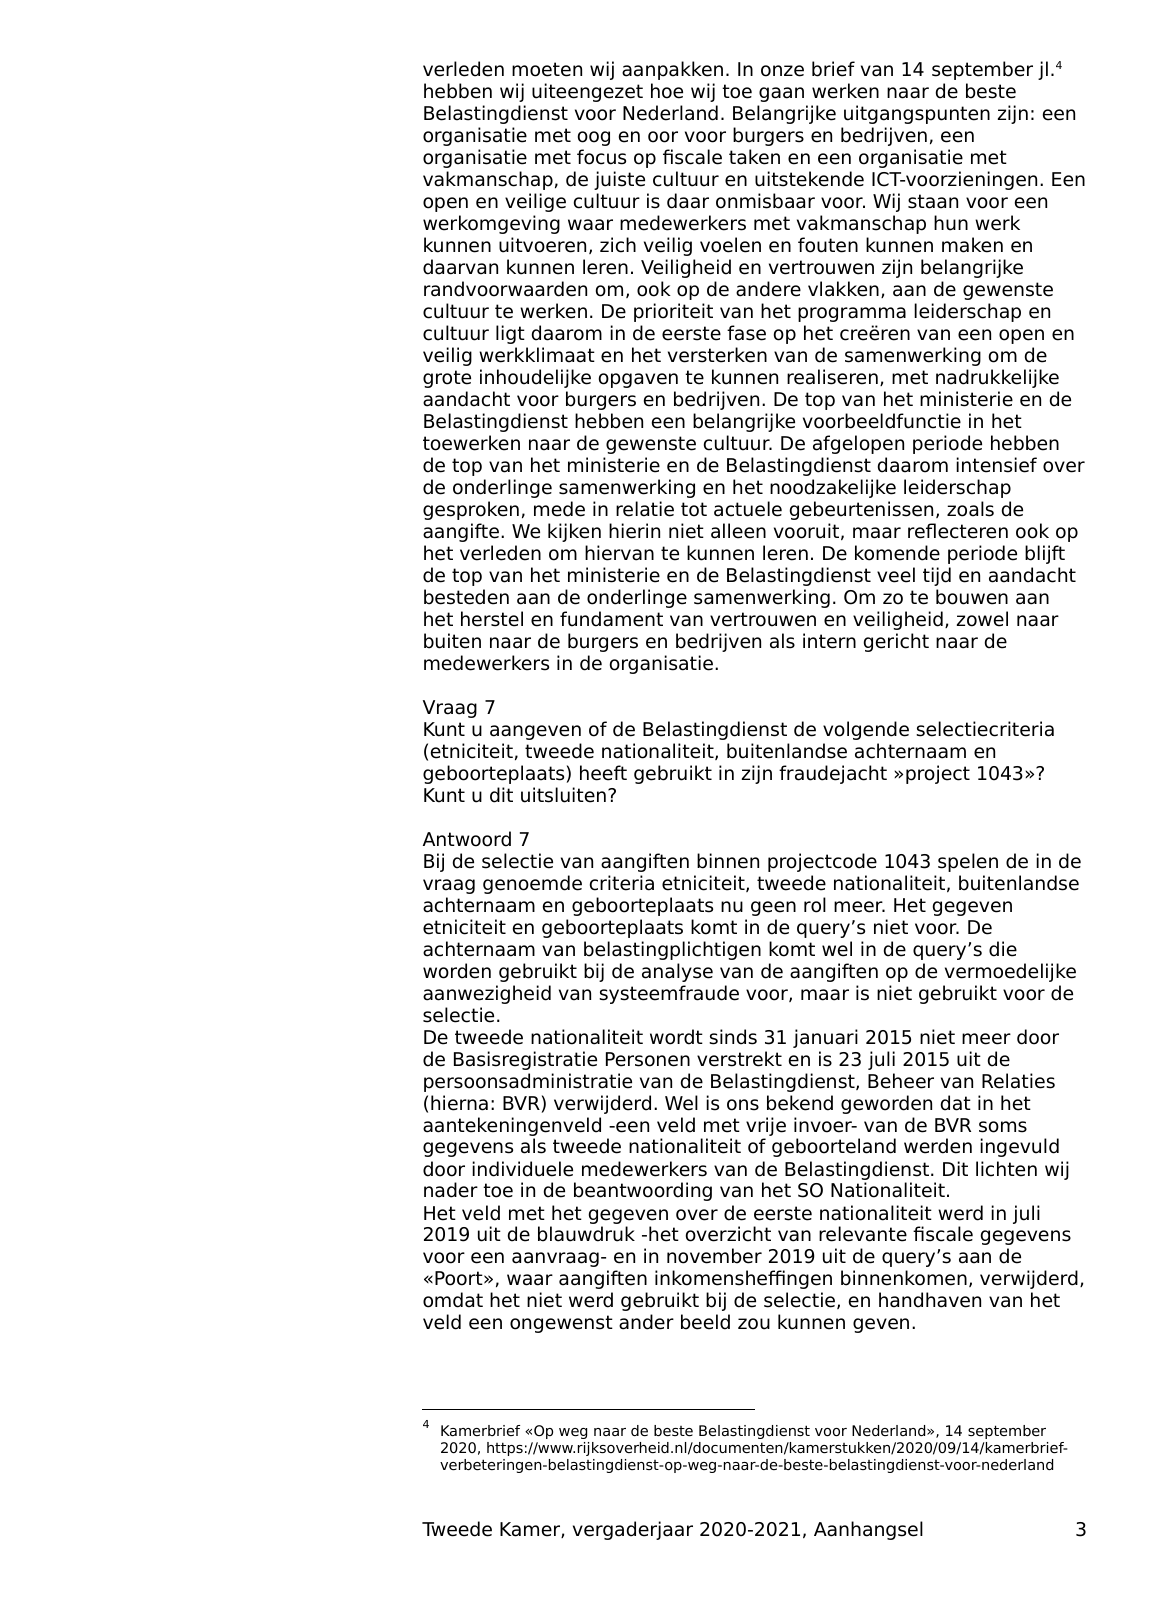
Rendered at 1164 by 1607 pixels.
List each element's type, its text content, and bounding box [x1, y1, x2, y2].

text Bij de selectie van aangiften binnen projectcode 1043 spelen de in de vraag genoemde criteria etniciteit, tweede nationaliteit, buitenlandse achternaam en geboorteplaats nu geen rol meer. Het gegeven etniciteit en geboorteplaats komt in de query’s niet voor. De achternaam van belastingplichtigen komt wel in de query’s die worden gebruikt bij de analyse van de aangiften op de vermoedelijke aanwezigheid van systeemfraude voor, maar is niet gebruikt voor de selectie. [422, 851, 1087, 1027]
text verleden moeten wij aanpakken. In onze brief van 14 september jl. hebben wij uiteengezet hoe wij toe gaan werken naar de beste Belastingdienst voor Nederland. Belangrijke uitgangspunten zijn: een organisatie met oog en oor voor burgers en bedrijven, een organisatie met focus op fiscale taken en een organisatie met vakmanschap, de juiste cultuur en uitstekende ICT-voorzieningen. Een open en veilige cultuur is daar onmisbaar voor. Wij staan voor een werkomgeving waar medewerkers met vakmanschap hun werk kunnen uitvoeren, zich veilig voelen en fouten kunnen maken en daarvan kunnen leren. Veiligheid en vertrouwen zijn belangrijke randvoorwaarden om, ook op de andere vlakken, aan de gewenste cultuur te werken. De prioriteit van het programma leiderschap en cultuur ligt daarom in de eerste fase op het creëren van een open en veilig werkklimaat en het versterken van de samenwerking om de grote inhoudelijke opgaven te kunnen realiseren, met nadrukkelijke aandacht voor burgers en bedrijven. De top van het ministerie en de Belastingdienst hebben een belangrijke voorbeeldfunctie in het toewerken naar de gewenste cultuur. De afgelopen periode hebben de top van het ministerie en de Belastingdienst daarom intensief over de onderlinge samenwerking en het noodzakelijke leiderschap gesproken, mede in relatie tot actuele gebeurtenissen, zoals de aangifte. We kijken hierin niet alleen vooruit, maar reflecteren ook op het verleden om hiervan te kunnen leren. De komende periode blijft de top van het ministerie en de Belastingdienst veel tijd en aandacht besteden aan de onderlinge samenwerking. Om zo te bouwen aan het herstel en fundament van vertrouwen en veiligheid, zowel naar buiten naar de burgers en bedrijven als intern gericht naar de medewerkers in de organisatie. [422, 59, 1087, 674]
text Antwoord 7 [422, 829, 1087, 851]
text Het veld met het gegeven over de eerste nationaliteit werd in juli 2019 uit de blauwdruk -het overzicht van relevante fiscale gegevens voor een aanvraag- en in november 2019 uit de query’s aan de «Poort», waar aangiften inkomensheffingen binnenkomen, verwijderd, omdat het niet werd gebruikt bij de selectie, en handhaven van het veld een ongewenst ander beeld zou kunnen geven. [422, 1202, 1087, 1334]
text Vraag 7 [422, 697, 1087, 719]
text De tweede nationaliteit wordt sinds 31 januari 2015 niet meer door de Basisregistratie Personen verstrekt en is 23 juli 2015 uit de persoonsadministratie van de Belastingdienst, Beheer van Relaties (hierna: BVR) verwijderd. Wel is ons bekend geworden dat in het aantekeningenveld -een veld met vrije invoer- van de BVR soms gegevens als tweede nationaliteit of geboorteland werden ingevuld door individuele medewerkers van de Belastingdienst. Dit lichten wij nader toe in de beantwoording van het SO Nationaliteit. [422, 1027, 1087, 1202]
text Kunt u aangeven of de Belastingdienst de volgende selectiecriteria (etniciteit, tweede nationaliteit, buitenlandse achternaam en geboorteplaats) heeft gebruikt in zijn fraudejacht »project 1043»? Kunt u dit uitsluiten? [422, 719, 1087, 807]
text Kamerbrief «Op weg naar de beste Belastingdienst voor Nederland», 14 september 2020, https://www.rijksoverheid.nl/documenten/kamerstukken/2020/09/14/kamerbrief-verbeteringen-belastingdienst-op-weg-naar-de-beste-belastingdienst-voor-nederland [422, 1418, 1087, 1474]
